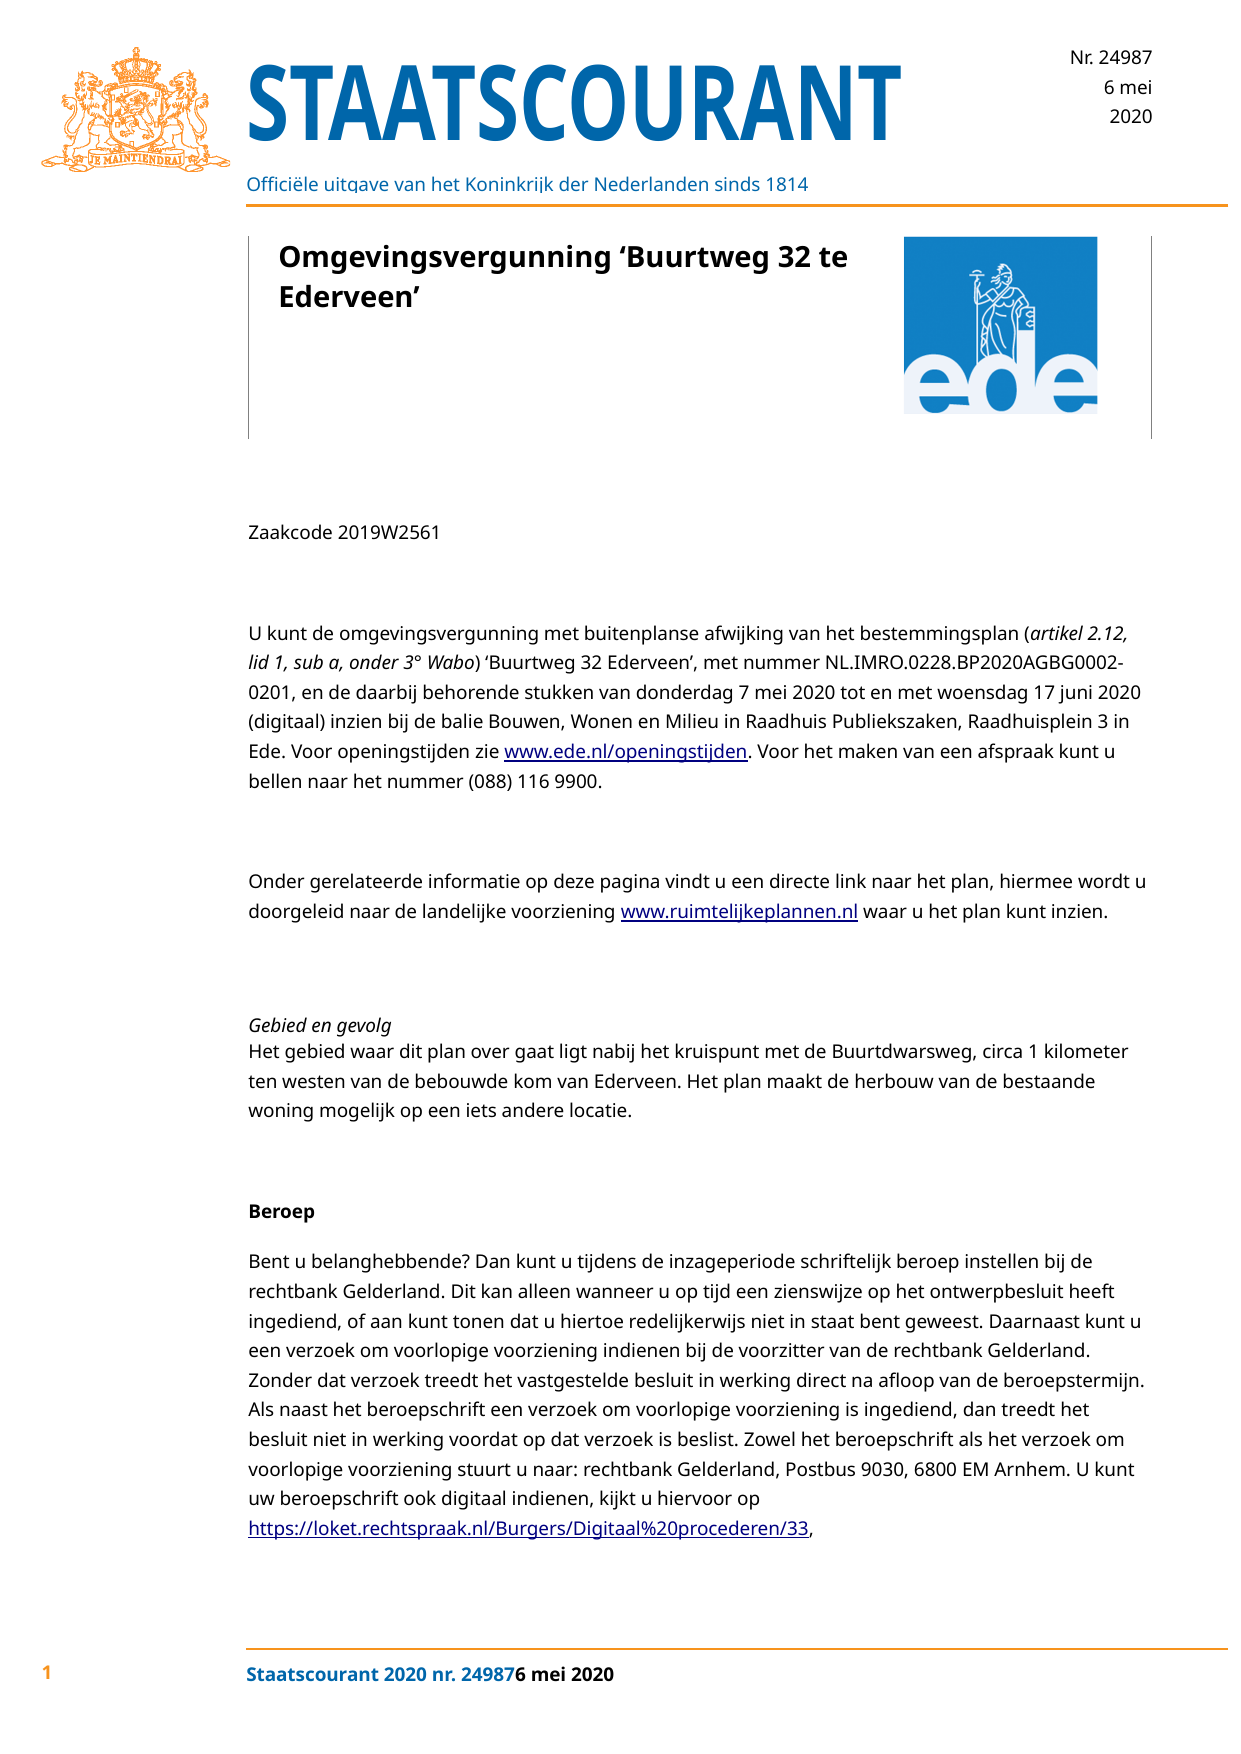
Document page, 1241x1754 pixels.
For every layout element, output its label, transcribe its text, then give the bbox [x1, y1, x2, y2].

text Gebied en gevolg [248, 1013, 1152, 1038]
text Beroep [248, 1198, 1152, 1224]
picture [903, 236, 1098, 414]
text Zaakcode 2019W2561 [248, 519, 1152, 545]
table_header [850, 236, 903, 413]
text U kunt de omgevingsvergunning met buitenplanse afwijking van het bestemmingsplan (artikel 2.12, lid 1, sub a, onder 3° Wabo) ‘Buurtweg 32 Ederveen’, met nummer NL.IMRO.0228.BP2020AGBG0002-0201, en de daarbij behorende stukken van donderdag 7 mei 2020 tot en met woensdag 17 juni 2020 (digitaal) inzien bij de balie Bouwen, Wonen en Milieu in Raadhuis Publiekszaken, Raadhuisplein 3 in Ede. Voor openingstijden zie www.ede.nl/openingstijden. Voor het maken van een afspraak kunt u bellen naar het nummer (088) 116 9900. [248, 620, 1152, 793]
table_header [850, 414, 1151, 439]
text Het gebied waar dit plan over gaat ligt nabij het kruispunt met de Buurtdwarsweg, circa 1 kilometer ten westen van de bebouwde kom van Ederveen. Het plan maakt de herbouw van de bestaande woning mogelijk op een iets andere locatie. [248, 1038, 1152, 1123]
text Bent u belanghebbende? Dan kunt u tijdens de inzageperiode schriftelijk beroep instellen bij de rechtbank Gelderland. Dit kan alleen wanneer u op tijd een zienswijze op het ontwerpbesluit heeft ingediend, of aan kunt tonen dat u hiertoe redelijkerwijs niet in staat bent geweest. Daarnaast kunt u een verzoek om voorlopige voorziening indienen bij de voorzitter van de rechtbank Gelderland. Zonder dat verzoek treedt het vastgestelde besluit in werking direct na afloop van de beroepstermijn. Als naast het beroepschrift een verzoek om voorlopige voorziening is ingediend, dan treedt het besluit niet in werking voordat op dat verzoek is beslist. Zowel het beroepschrift als het verzoek om voorlopige voorziening stuurt u naar: rechtbank Gelderland, Postbus 9030, 6800 EM Arnhem. U kunt uw beroepschrift ook digitaal indienen, kijkt u hiervoor op https://loket.rechtspraak.nl/Burgers/Digitaal%20procederen/33, [248, 1249, 1152, 1541]
text Onder gerelateerde informatie op deze pagina vindt u een directe link naar het plan, hiermee wordt u doorgeleid naar de landelijke voorziening www.ruimtelijkeplannen.nl waar u het plan kunt inzien. [248, 869, 1152, 924]
table_header [1098, 236, 1151, 413]
picture [41, 47, 231, 172]
table_header Omgevingsvergunning ‘Buurtweg 32 te Ederveen’ [249, 236, 850, 439]
